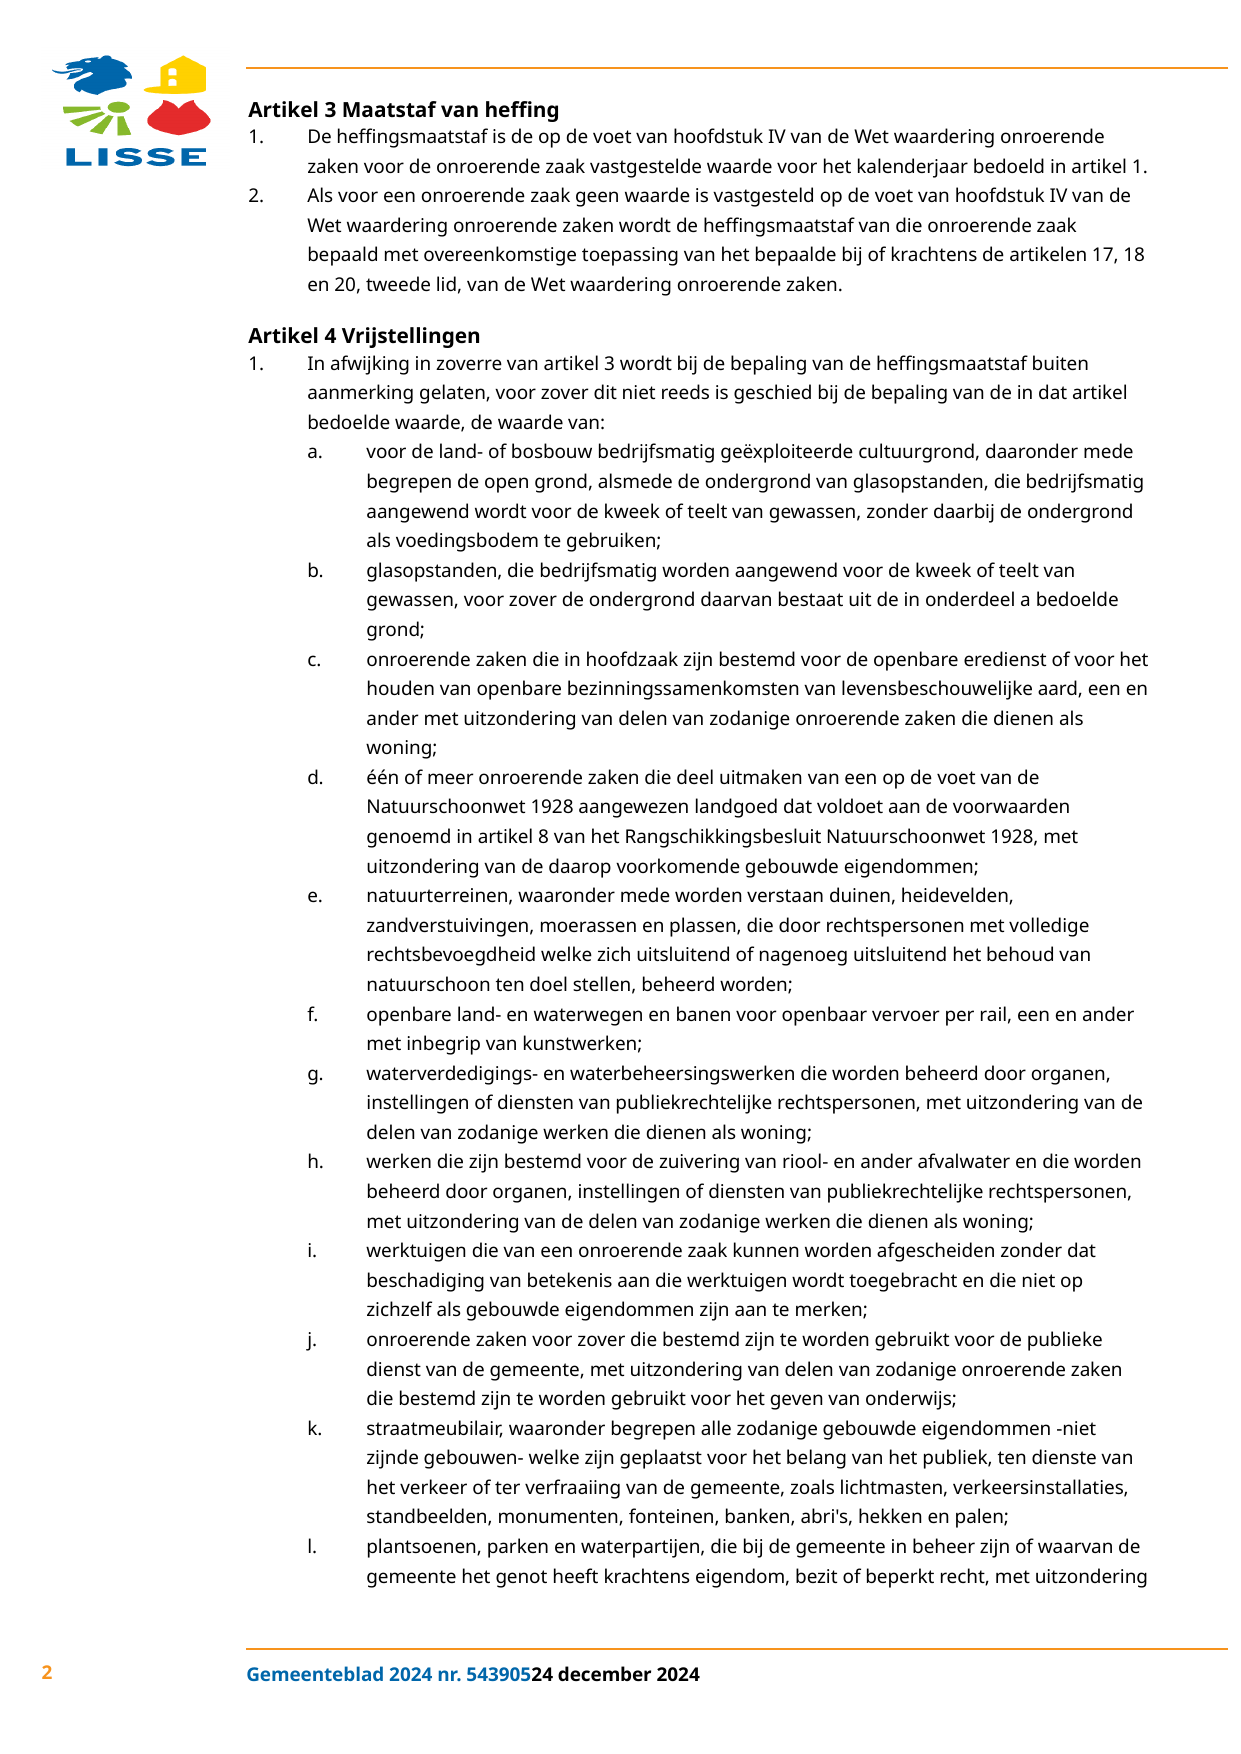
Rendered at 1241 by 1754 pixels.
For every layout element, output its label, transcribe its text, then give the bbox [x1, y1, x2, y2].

list werken die zijn bestemd voor de zuivering van riool- en ander afvalwater en die worden beheerd door organen, instellingen of diensten van publiekrechtelijke rechtspersonen, met uitzondering van de delen van zodanige werken die dienen als woning; [307, 1149, 1152, 1234]
text Artikel 4 Vrijstellingen [248, 322, 1152, 350]
text Artikel 3 Maatstaf van heffing [248, 95, 1152, 123]
list werktuigen die van een onroerende zaak kunnen worden afgescheiden zonder dat beschadiging van betekenis aan die werktuigen wordt toegebracht en die niet op zichzelf als gebouwde eigendommen zijn aan te merken; [307, 1237, 1152, 1322]
list openbare land- en waterwegen en banen voor openbaar vervoer per rail, een en ander met inbegrip van kunstwerken; [307, 1001, 1152, 1056]
list één of meer onroerende zaken die deel uitmaken van een op de voet van de Natuurschoonwet 1928 aangewezen landgoed dat voldoet aan de voorwaarden genoemd in artikel 8 van het Rangschikkingsbesluit Natuurschoonwet 1928, met uitzondering van de daarop voorkomende gebouwde eigendommen; [307, 764, 1152, 879]
list Als voor een onroerende zaak geen waarde is vastgesteld op de voet van hoofdstuk IV van de Wet waardering onroerende zaken wordt de heffingsmaatstaf van die onroerende zaak bepaald met overeenkomstige toepassing van het bepaalde bij of krachtens de artikelen 17, 18 en 20, tweede lid, van de Wet waardering onroerende zaken. [248, 182, 1152, 297]
list natuurterreinen, waaronder mede worden verstaan duinen, heidevelden, zandverstuivingen, moerassen en plassen, die door rechtspersonen met volledige rechtsbevoegdheid welke zich uitsluitend of nagenoeg uitsluitend het behoud van natuurschoon ten doel stellen, beheerd worden; [307, 882, 1152, 997]
list straatmeubilair, waaronder begrepen alle zodanige gebouwde eigendommen -niet zijnde gebouwen- welke zijn geplaatst voor het belang van het publiek, ten dienste van het verkeer of ter verfraaiing van de gemeente, zoals lichtmasten, verkeersinstallaties, standbeelden, monumenten, fonteinen, banken, abri's, hekken en palen; [307, 1415, 1152, 1529]
list plantsoenen, parken en waterpartijen, die bij de gemeente in beheer zijn of waarvan de gemeente het genot heeft krachtens eigendom, bezit of beperkt recht, met uitzondering [307, 1533, 1152, 1589]
list In afwijking in zoverre van artikel 3 wordt bij de bepaling van de heffingsmaatstaf buiten aanmerking gelaten, voor zover dit niet reeds is geschied bij de bepaling van de in dat artikel bedoelde waarde, de waarde van: [248, 350, 1152, 435]
list voor de land- of bosbouw bedrijfsmatig geëxploiteerde cultuurgrond, daaronder mede begrepen de open grond, alsmede de ondergrond van glasopstanden, die bedrijfsmatig aangewend wordt voor de kweek of teelt van gewassen, zonder daarbij de ondergrond als voedingsbodem te gebruiken; [307, 439, 1152, 553]
list onroerende zaken die in hoofdzaak zijn bestemd voor de openbare eredienst of voor het houden van openbare bezinningssamenkomsten van levensbeschouwelijke aard, een en ander met uitzondering van delen van zodanige onroerende zaken die dienen als woning; [307, 646, 1152, 760]
list De heffingsmaatstaf is de op de voet van hoofdstuk IV van de Wet waardering onroerende zaken voor de onroerende zaak vastgestelde waarde voor het kalenderjaar bedoeld in artikel 1. [248, 123, 1152, 178]
list onroerende zaken voor zover die bestemd zijn te worden gebruikt voor de publieke dienst van de gemeente, met uitzondering van delen van zodanige onroerende zaken die bestemd zijn te worden gebruikt voor het geven van onderwijs; [307, 1326, 1152, 1411]
list waterverdedigings- en waterbeheersingswerken die worden beheerd door organen, instellingen of diensten van publiekrechtelijke rechtspersonen, met uitzondering van de delen van zodanige werken die dienen als woning; [307, 1060, 1152, 1145]
list glasopstanden, die bedrijfsmatig worden aangewend voor de kweek of teelt van gewassen, voor zover de ondergrond daarvan bestaat uit de in onderdeel a bedoelde grond; [307, 557, 1152, 642]
picture [41, 47, 231, 172]
